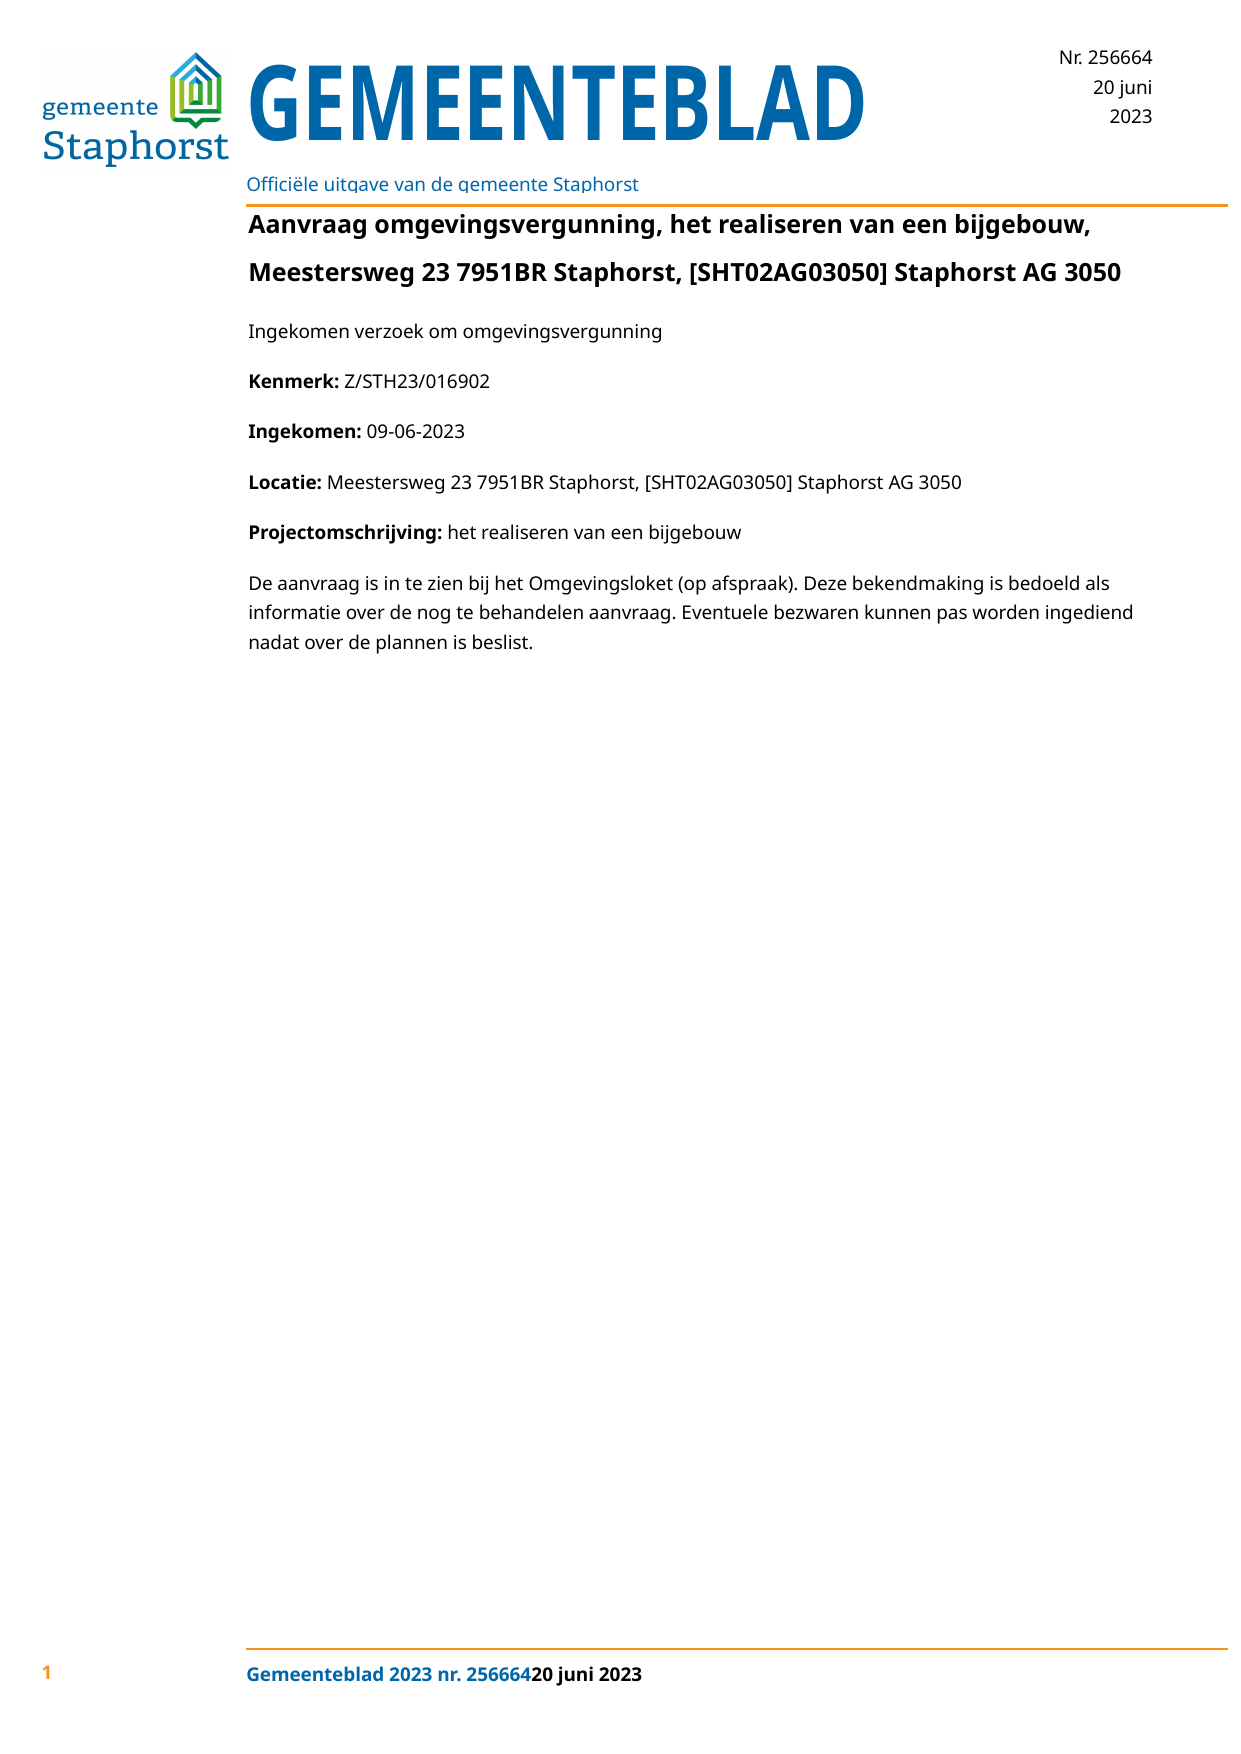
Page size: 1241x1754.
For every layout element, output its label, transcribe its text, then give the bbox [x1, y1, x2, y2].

text Ingekomen verzoek om omgevingsvergunning [248, 318, 1152, 344]
text Kenmerk: Z/STH23/016902 [248, 368, 1152, 394]
picture [41, 47, 231, 172]
text Ingekomen: 09-06-2023 [248, 419, 1152, 444]
text Locatie: Meestersweg 23 7951BR Staphorst, [SHT02AG03050] Staphorst AG 3050 [248, 469, 1152, 495]
text De aanvraag is in te zien bij het Omgevingsloket (op afspraak). Deze bekendmaking is bedoeld als informatie over de nog te behandelen aanvraag. Eventuele bezwaren kunnen pas worden ingediend nadat over de plannen is beslist. [248, 570, 1152, 655]
text Aanvraag omgevingsvergunning, het realiseren van een bijgebouw, Meestersweg 23 7951BR Staphorst, [SHT02AG03050] Staphorst AG 3050 [248, 207, 1152, 288]
text Projectomschrijving: het realiseren van een bijgebouw [248, 519, 1152, 545]
